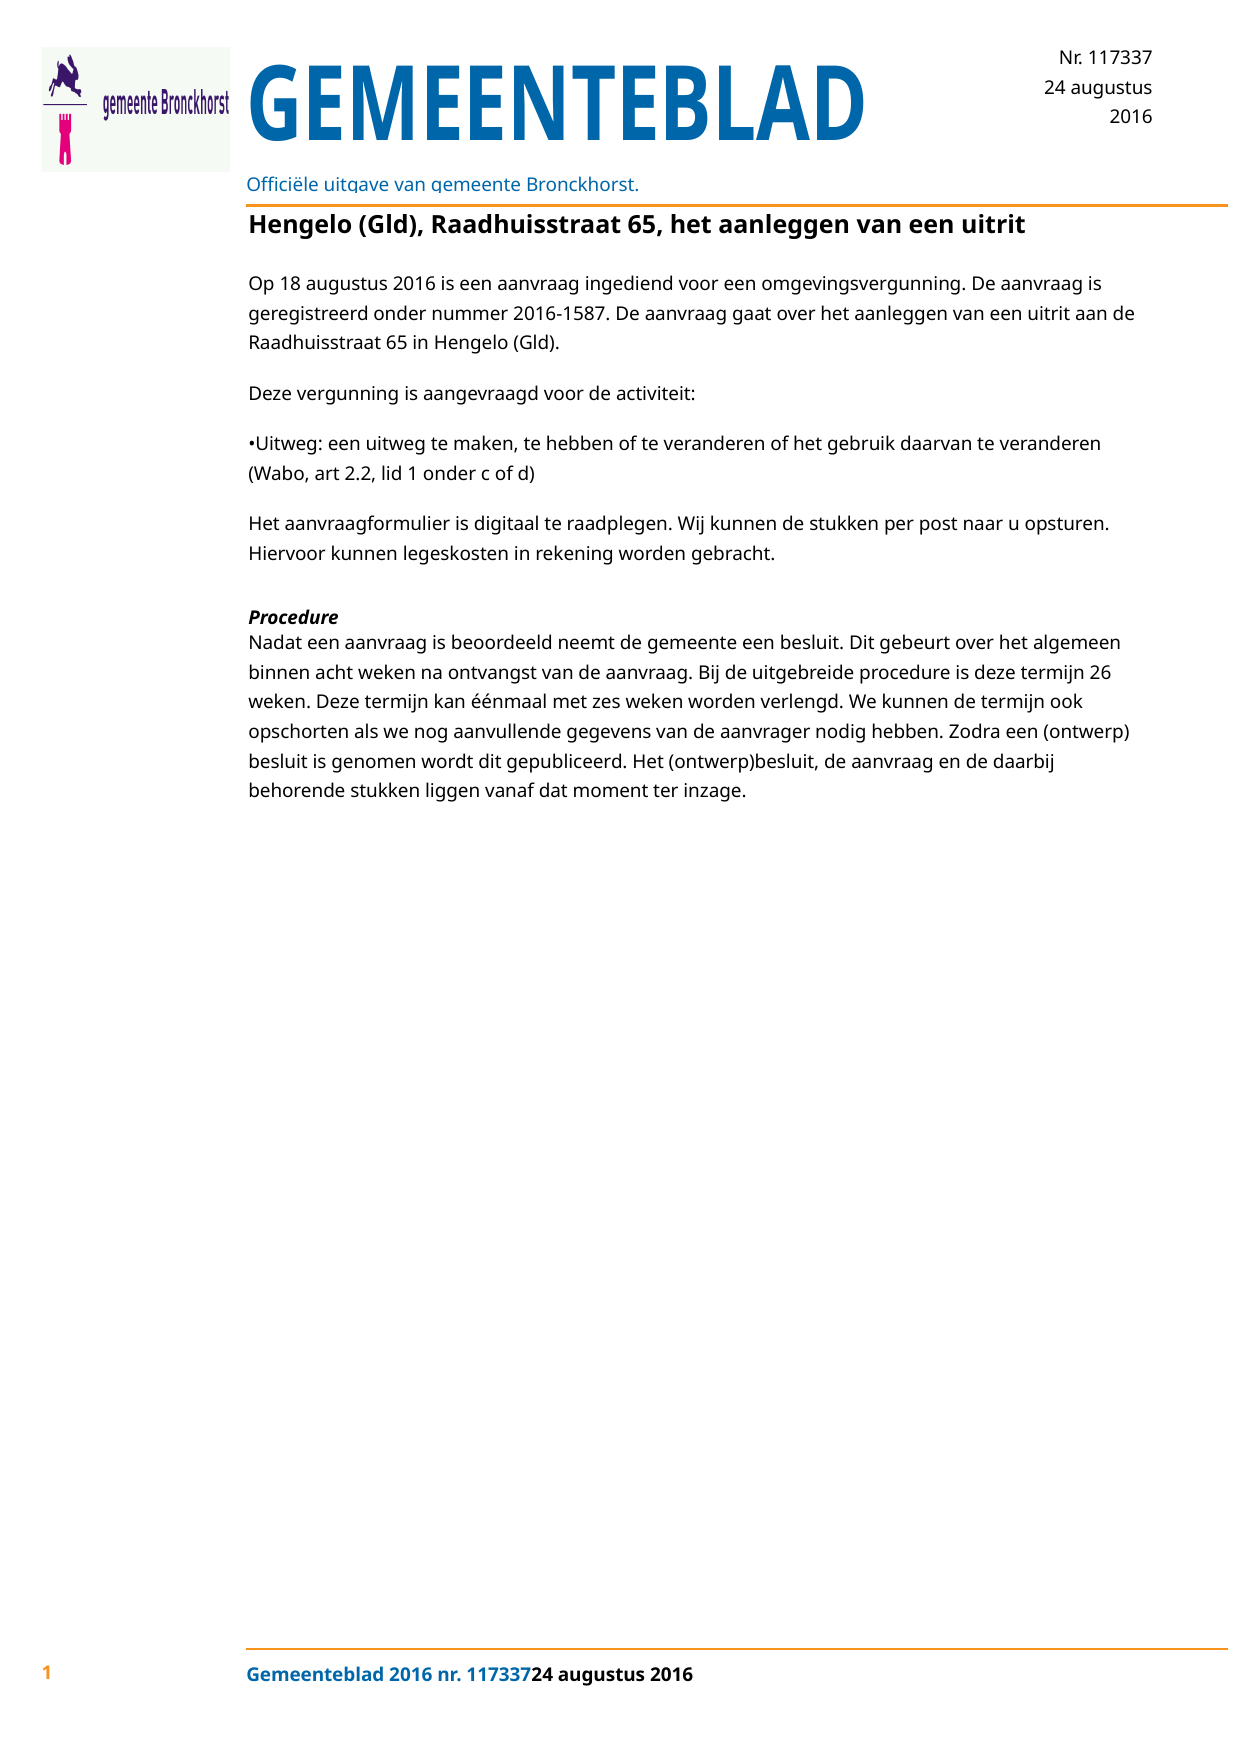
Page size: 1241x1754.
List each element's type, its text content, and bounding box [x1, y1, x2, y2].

text Nadat een aanvraag is beoordeeld neemt de gemeente een besluit. Dit gebeurt over het algemeen binnen acht weken na ontvangst van de aanvraag. Bij de uitgebreide procedure is deze termijn 26 weken. Deze termijn kan éénmaal met zes weken worden verlengd. We kunnen de termijn ook opschorten als we nog aanvullende gegevens van de aanvrager nodig hebben. Zodra een (ontwerp) besluit is genomen wordt dit gepubliceerd. Het (ontwerp)besluit, de aanvraag en de daarbij behorende stukken liggen vanaf dat moment ter inzage. [248, 629, 1152, 803]
text Hengelo (Gld), Raadhuisstraat 65, het aanleggen van een uitrit [248, 207, 1152, 241]
text Deze vergunning is aangevraagd voor de activiteit: [248, 380, 1152, 406]
text Procedure [248, 604, 1152, 629]
text •Uitweg: een uitweg te maken, te hebben of te veranderen of het gebruik daarvan te veranderen (Wabo, art 2.2, lid 1 onder c of d) [248, 430, 1152, 486]
text Op 18 augustus 2016 is een aanvraag ingediend voor een omgevingsvergunning. De aanvraag is geregistreerd onder nummer 2016-1587. De aanvraag gaat over het aanleggen van een uitrit aan de Raadhuisstraat 65 in Hengelo (Gld). [248, 270, 1152, 355]
picture [41, 47, 231, 172]
text Het aanvraagformulier is digitaal te raadplegen. Wij kunnen de stukken per post naar u opsturen. Hiervoor kunnen legeskosten in rekening worden gebracht. [248, 510, 1152, 566]
